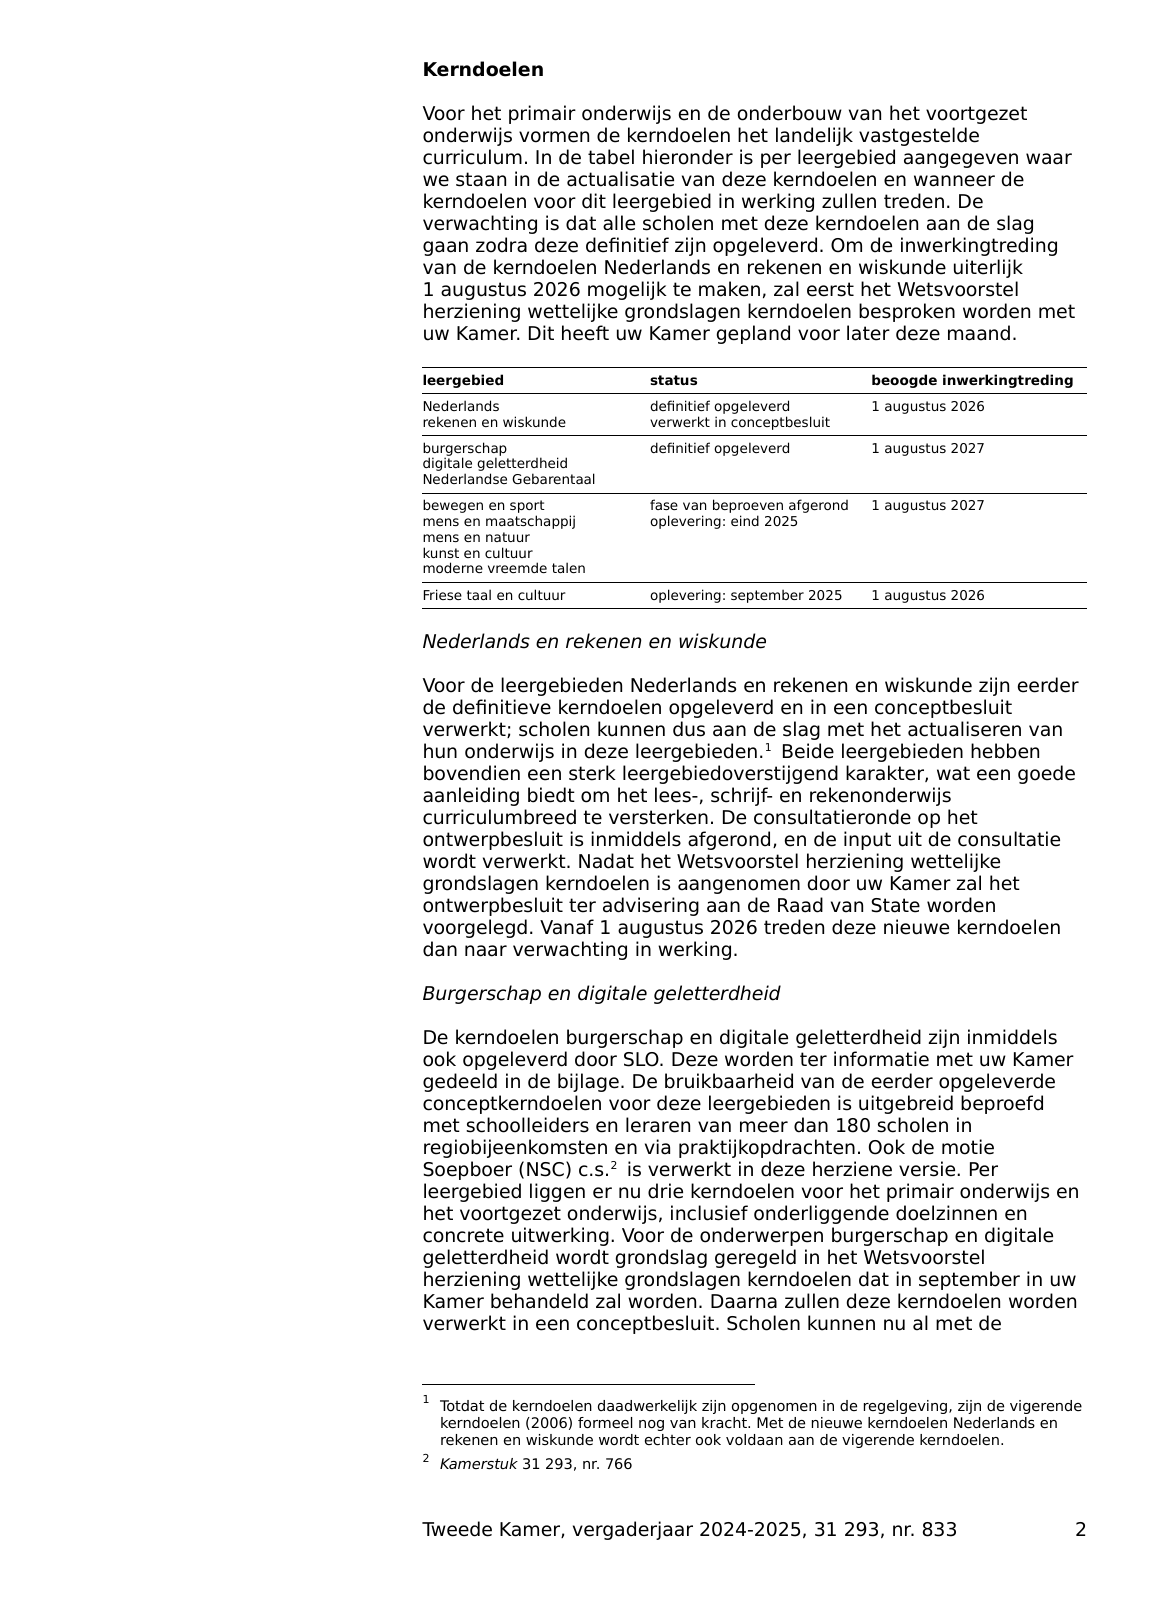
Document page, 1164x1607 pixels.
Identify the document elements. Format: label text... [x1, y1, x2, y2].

table_cell bewegen en sport mens en maatschappij mens en natuur kunst en cultuur moderne vreemde talen [422, 494, 644, 582]
table_cell 1 augustus 2027 [865, 494, 1087, 582]
table_cell Friese taal en cultuur [422, 583, 644, 608]
table_cell 1 augustus 2026 [865, 394, 1087, 435]
text Totdat de kerndoelen daadwerkelijk zijn opgenomen in de regelgeving, zijn de vigerende kerndoelen (2006) formeel nog van kracht. Met de nieuwe kerndoelen Nederlands en rekenen en wiskunde wordt echter ook voldaan aan de vigerende kerndoelen. [422, 1393, 1087, 1449]
table_cell oplevering: september 2025 [644, 583, 865, 608]
table_cell definitief opgeleverd [644, 436, 865, 492]
table_cell Nederlands rekenen en wiskunde [422, 394, 644, 435]
table_cell burgerschap digitale geletterdheid Nederlandse Gebarentaal [422, 436, 644, 492]
table_cell definitief opgeleverd verwerkt in conceptbesluit [644, 394, 865, 435]
table_header beoogde inwerkingtreding [865, 368, 1087, 393]
text Voor de leergebieden Nederlands en rekenen en wiskunde zijn eerder de definitieve kerndoelen opgeleverd en in een conceptbesluit verwerkt; scholen kunnen dus aan de slag met het actualiseren van hun onderwijs in deze leergebieden. Beide leergebieden hebben bovendien een sterk leergebiedoverstijgend karakter, wat een goede aanleiding biedt om het lees-, schrijf- en rekenonderwijs curriculumbreed te versterken. De consultatieronde op het ontwerpbesluit is inmiddels afgerond, en de input uit de consultatie wordt verwerkt. Nadat het Wetsvoorstel herziening wettelijke grondslagen kerndoelen is aangenomen door uw Kamer zal het ontwerpbesluit ter advisering aan de Raad van State worden voorgelegd. Vanaf 1 augustus 2026 treden deze nieuwe kerndoelen dan naar verwachting in werking. [422, 675, 1087, 961]
text Voor het primair onderwijs en de onderbouw van het voortgezet onderwijs vormen de kerndoelen het landelijk vastgestelde curriculum. In de tabel hieronder is per leergebied aangegeven waar we staan in de actualisatie van deze kerndoelen en wanneer de kerndoelen voor dit leergebied in werking zullen treden. De verwachting is dat alle scholen met deze kerndoelen aan de slag gaan zodra deze definitief zijn opgeleverd. Om de inwerkingtreding van de kerndoelen Nederlands en rekenen en wiskunde uiterlijk 1 augustus 2026 mogelijk te maken, zal eerst het Wetsvoorstel herziening wettelijke grondslagen kerndoelen besproken worden met uw Kamer. Dit heeft uw Kamer gepland voor later deze maand. [422, 103, 1087, 345]
table_header leergebied [422, 368, 644, 393]
subtitle Nederlands en rekenen en wiskunde [422, 631, 1087, 653]
text Kamerstuk 31 293, nr. 766 [422, 1452, 1087, 1474]
table_cell fase van beproeven afgerond oplevering: eind 2025 [644, 494, 865, 582]
table_header status [644, 368, 865, 393]
table_cell 1 augustus 2026 [865, 583, 1087, 608]
subtitle Kerndoelen [422, 59, 1087, 81]
table_cell 1 augustus 2027 [865, 436, 1087, 492]
text De kerndoelen burgerschap en digitale geletterdheid zijn inmiddels ook opgeleverd door SLO. Deze worden ter informatie met uw Kamer gedeeld in de bijlage. De bruikbaarheid van de eerder opgeleverde conceptkerndoelen voor deze leergebieden is uitgebreid beproefd met schoolleiders en leraren van meer dan 180 scholen in regiobijeenkomsten en via praktijkopdrachten. Ook de motie Soepboer (NSC) c.s. is verwerkt in deze herziene versie. Per leergebied liggen er nu drie kerndoelen voor het primair onderwijs en het voortgezet onderwijs, inclusief onderliggende doelzinnen en concrete uitwerking. Voor de onderwerpen burgerschap en digitale geletterdheid wordt grondslag geregeld in het Wetsvoorstel herziening wettelijke grondslagen kerndoelen dat in september in uw Kamer behandeld zal worden. Daarna zullen deze kerndoelen worden verwerkt in een conceptbesluit. Scholen kunnen nu al met de [422, 1027, 1087, 1335]
subtitle Burgerschap en digitale geletterdheid [422, 983, 1087, 1005]
